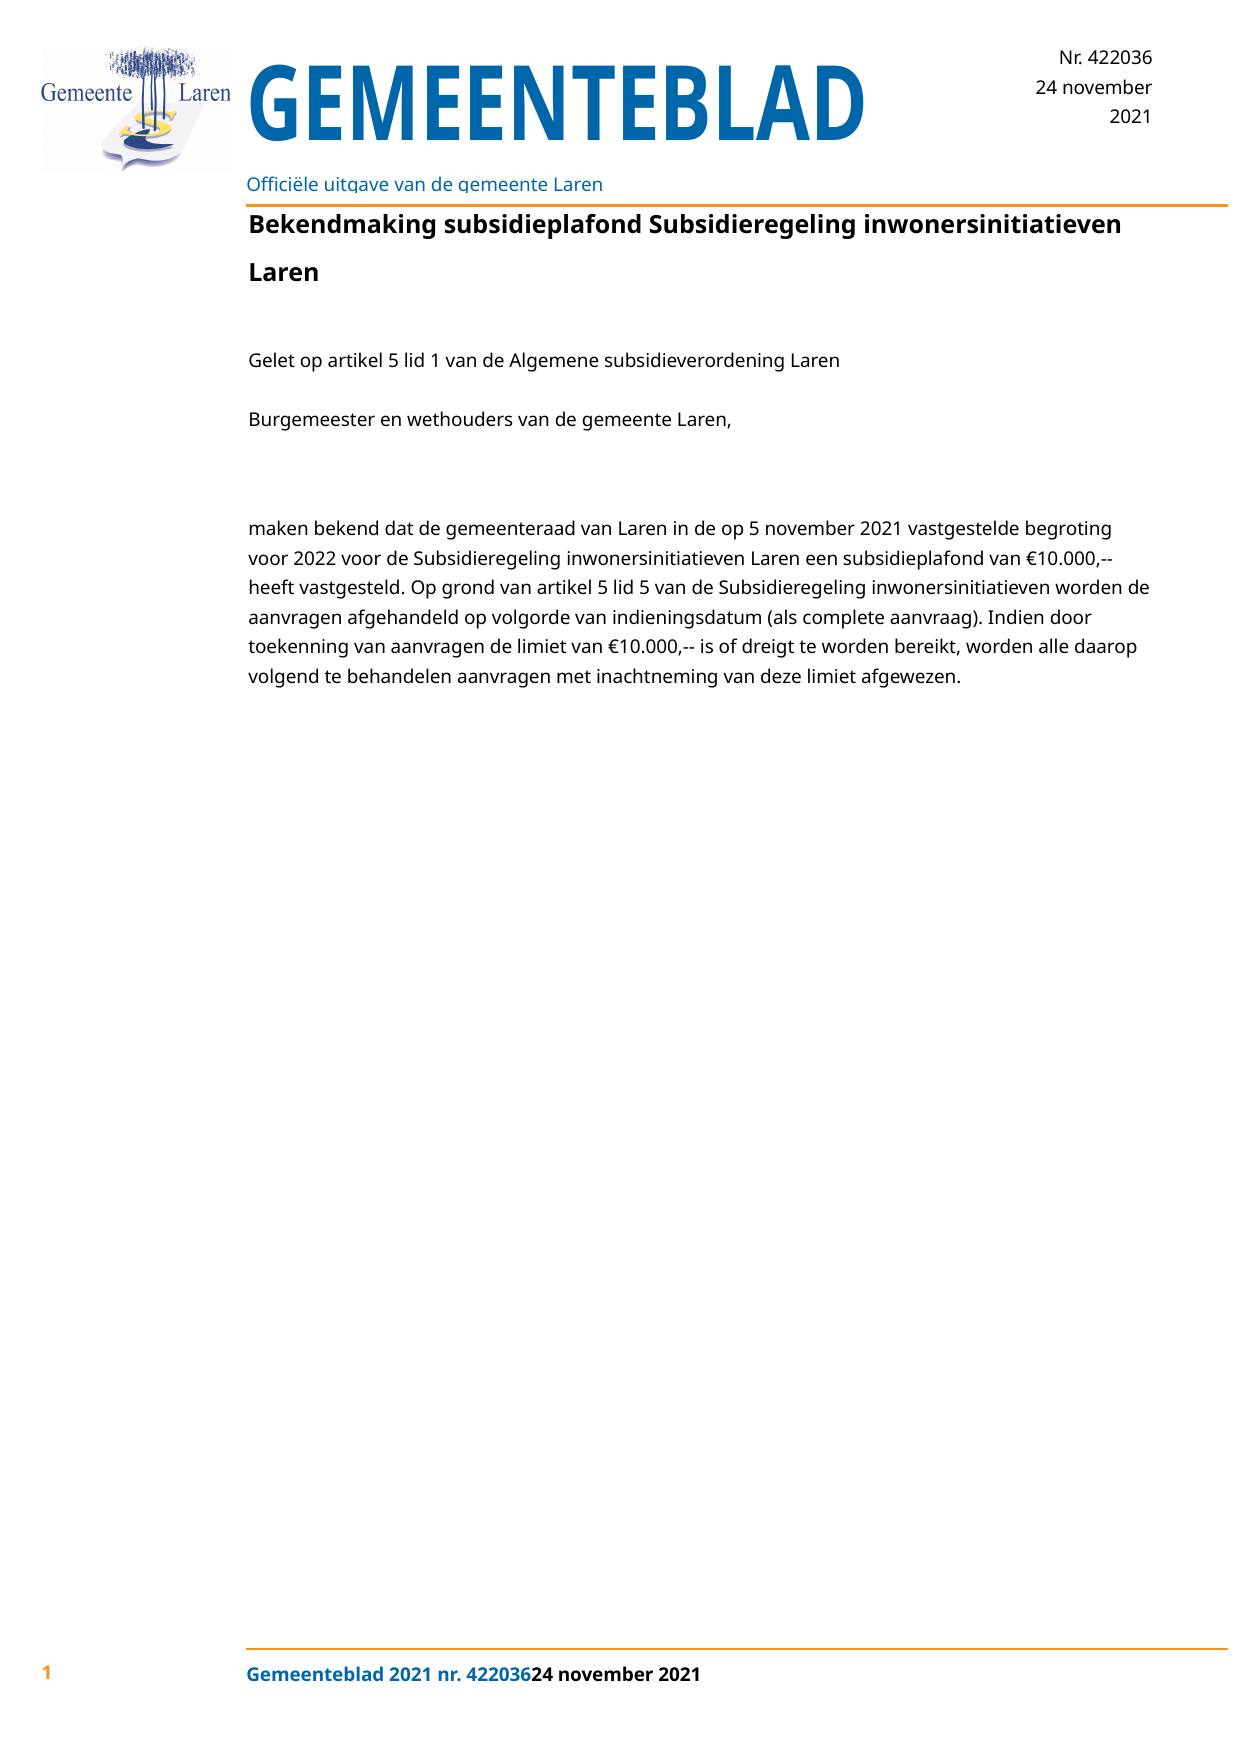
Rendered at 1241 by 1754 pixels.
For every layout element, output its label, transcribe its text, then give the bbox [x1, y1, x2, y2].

text Bekendmaking subsidieplafond Subsidieregeling inwonersinitiatieven Laren [248, 207, 1152, 288]
text Burgemeester en wethouders van de gemeente Laren, [248, 407, 1152, 432]
picture [41, 47, 231, 172]
text maken bekend dat de gemeenteraad van Laren in de op 5 november 2021 vastgestelde begroting voor 2022 voor de Subsidieregeling inwonersinitiatieven Laren een subsidieplafond van €10.000,-- heeft vastgesteld. Op grond van artikel 5 lid 5 van de Subsidieregeling inwonersinitiatieven worden de aanvragen afgehandeld op volgorde van indieningsdatum (als complete aanvraag). Indien door toekenning van aanvragen de limiet van €10.000,-- is of dreigt te worden bereikt, worden alle daarop volgend te behandelen aanvragen met inachtneming van deze limiet afgewezen. [248, 515, 1152, 689]
text Gelet op artikel 5 lid 1 van de Algemene subsidieverordening Laren [248, 347, 1152, 373]
